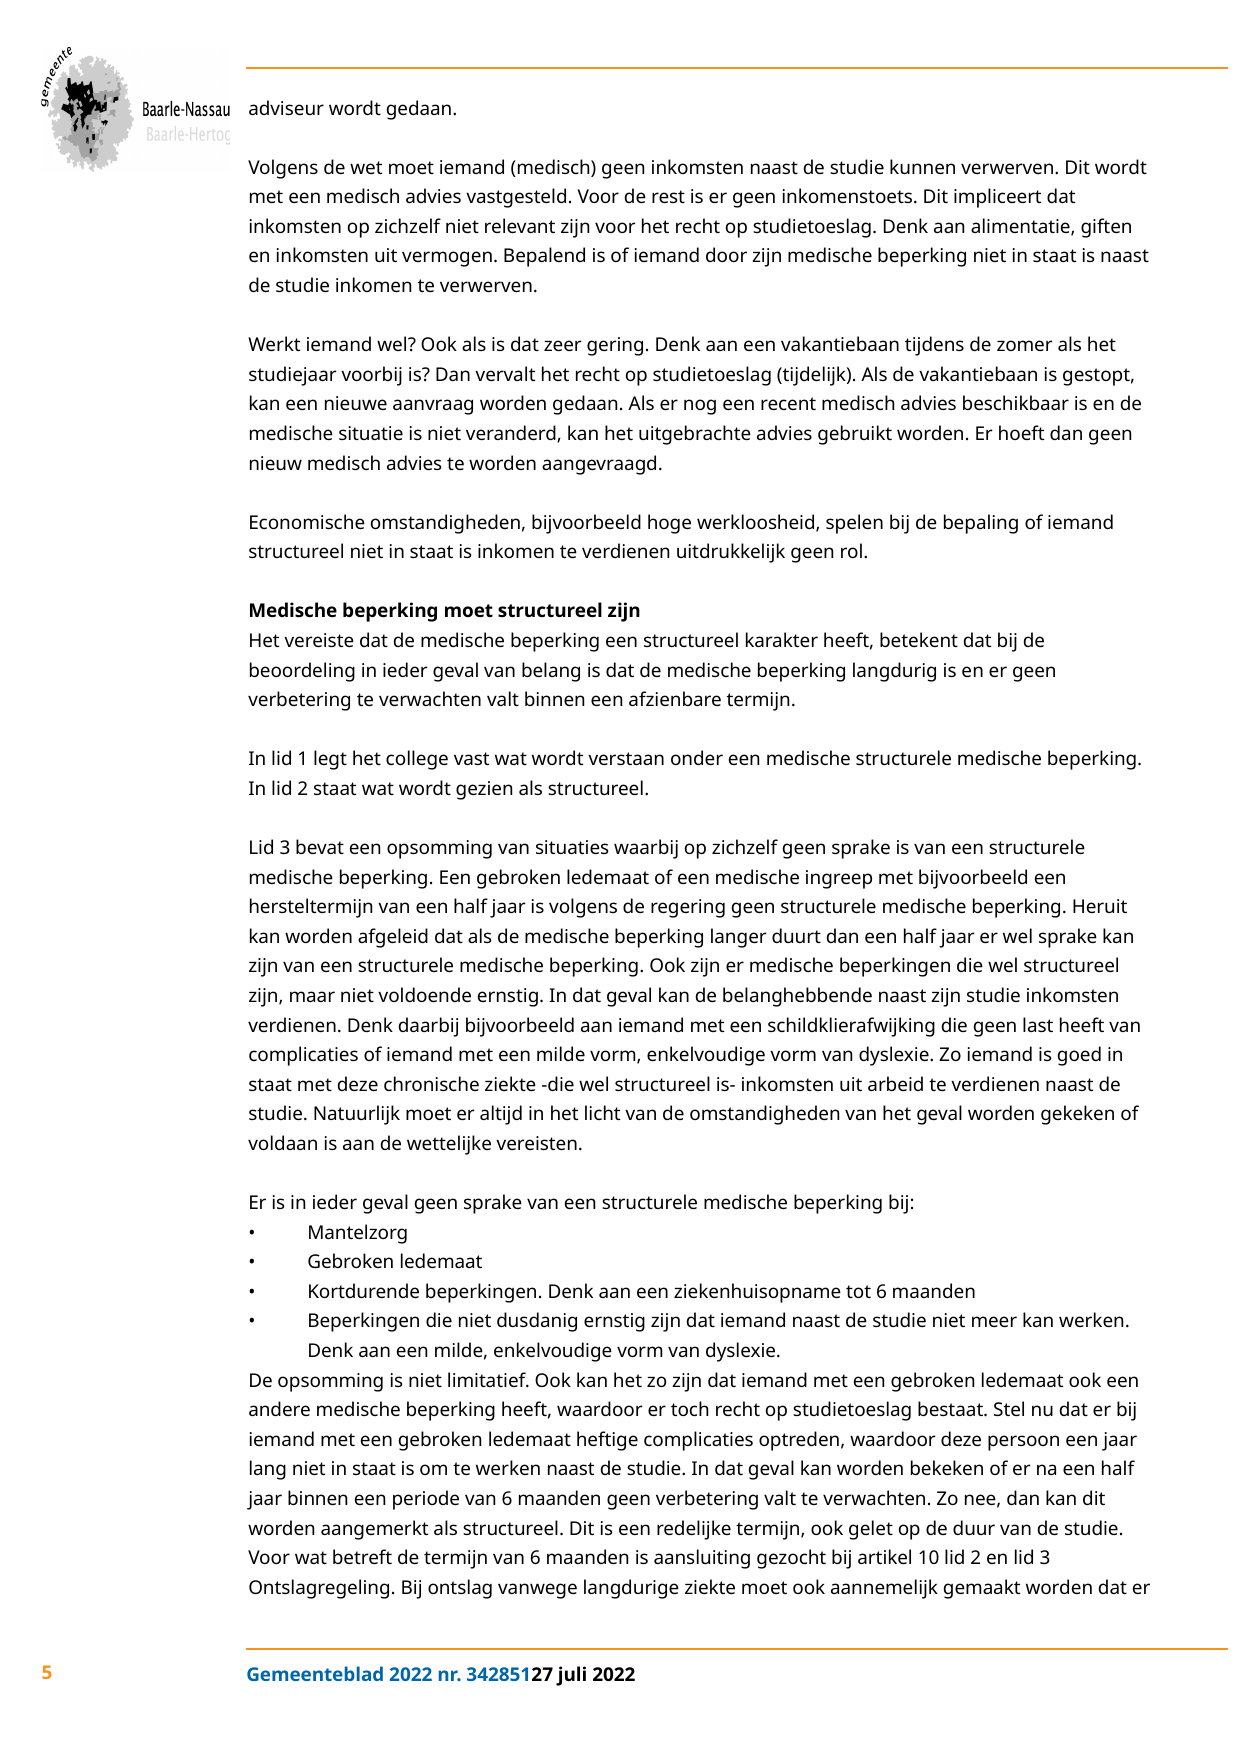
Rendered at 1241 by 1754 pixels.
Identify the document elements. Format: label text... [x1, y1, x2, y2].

text De opsomming is niet limitatief. Ook kan het zo zijn dat iemand met een gebroken ledemaat ook een andere medische beperking heeft, waardoor er toch recht op studietoeslag bestaat. Stel nu dat er bij iemand met een gebroken ledemaat heftige complicaties optreden, waardoor deze persoon een jaar lang niet in staat is om te werken naast de studie. In dat geval kan worden bekeken of er na een half jaar binnen een periode van 6 maanden geen verbetering valt te verwachten. Zo nee, dan kan dit worden aangemerkt als structureel. Dit is een redelijke termijn, ook gelet op de duur van de studie. Voor wat betreft de termijn van 6 maanden is aansluiting gezocht bij artikel 10 lid 2 en lid 3 Ontslagregeling. Bij ontslag vanwege langdurige ziekte moet ook aannemelijk gemaakt worden dat er [248, 1367, 1152, 1600]
text Medische beperking moet structureel zijn [248, 598, 1152, 623]
text Er is in ieder geval geen sprake van een structurele medische beperking bij: [248, 1189, 1152, 1215]
list Mantelzorg [248, 1219, 1152, 1245]
text Werkt iemand wel? Ook als is dat zeer gering. Denk aan een vakantiebaan tijdens de zomer als het studiejaar voorbij is? Dan vervalt het recht op studietoeslag (tijdelijk). Als de vakantiebaan is gestopt, kan een nieuwe aanvraag worden gedaan. Als er nog een recent medisch advies beschikbaar is en de medische situatie is niet veranderd, kan het uitgebrachte advies gebruikt worden. Er hoeft dan geen nieuw medisch advies te worden aangevraagd. [248, 331, 1152, 476]
picture [41, 47, 231, 172]
text In lid 1 legt het college vast wat wordt verstaan onder een medische structurele medische beperking. In lid 2 staat wat wordt gezien als structureel. [248, 746, 1152, 801]
text Lid 3 bevat een opsomming van situaties waarbij op zichzelf geen sprake is van een structurele medische beperking. Een gebroken ledemaat of een medische ingreep met bijvoorbeeld een hersteltermijn van een half jaar is volgens de regering geen structurele medische beperking. Heruit kan worden afgeleid dat als de medische beperking langer duurt dan een half jaar er wel sprake kan zijn van een structurele medische beperking. Ook zijn er medische beperkingen die wel structureel zijn, maar niet voldoende ernstig. In dat geval kan de belanghebbende naast zijn studie inkomsten verdienen. Denk daarbij bijvoorbeeld aan iemand met een schildklierafwijking die geen last heeft van complicaties of iemand met een milde vorm, enkelvoudige vorm van dyslexie. Zo iemand is goed in staat met deze chronische ziekte -die wel structureel is- inkomsten uit arbeid te verdienen naast de studie. Natuurlijk moet er altijd in het licht van de omstandigheden van het geval worden gekeken of voldaan is aan de wettelijke vereisten. [248, 834, 1152, 1156]
text Het vereiste dat de medische beperking een structureel karakter heeft, betekent dat bij de beoordeling in ieder geval van belang is dat de medische beperking langdurig is en er geen verbetering te verwachten valt binnen een afzienbare termijn. [248, 627, 1152, 712]
text Economische omstandigheden, bijvoorbeeld hoge werkloosheid, spelen bij de bepaling of iemand structureel niet in staat is inkomen te verdienen uitdrukkelijk geen rol. [248, 509, 1152, 564]
text adviseur wordt gedaan. [248, 95, 1152, 121]
list Gebroken ledemaat [248, 1248, 1152, 1274]
list Beperkingen die niet dusdanig ernstig zijn dat iemand naast de studie niet meer kan werken. Denk aan een milde, enkelvoudige vorm van dyslexie. [248, 1308, 1152, 1363]
list Kortdurende beperkingen. Denk aan een ziekenhuisopname tot 6 maanden [248, 1278, 1152, 1304]
text Volgens de wet moet iemand (medisch) geen inkomsten naast de studie kunnen verwerven. Dit wordt met een medisch advies vastgesteld. Voor de rest is er geen inkomenstoets. Dit impliceert dat inkomsten op zichzelf niet relevant zijn voor het recht op studietoeslag. Denk aan alimentatie, giften en inkomsten uit vermogen. Bepalend is of iemand door zijn medische beperking niet in staat is naast de studie inkomen te verwerven. [248, 154, 1152, 298]
